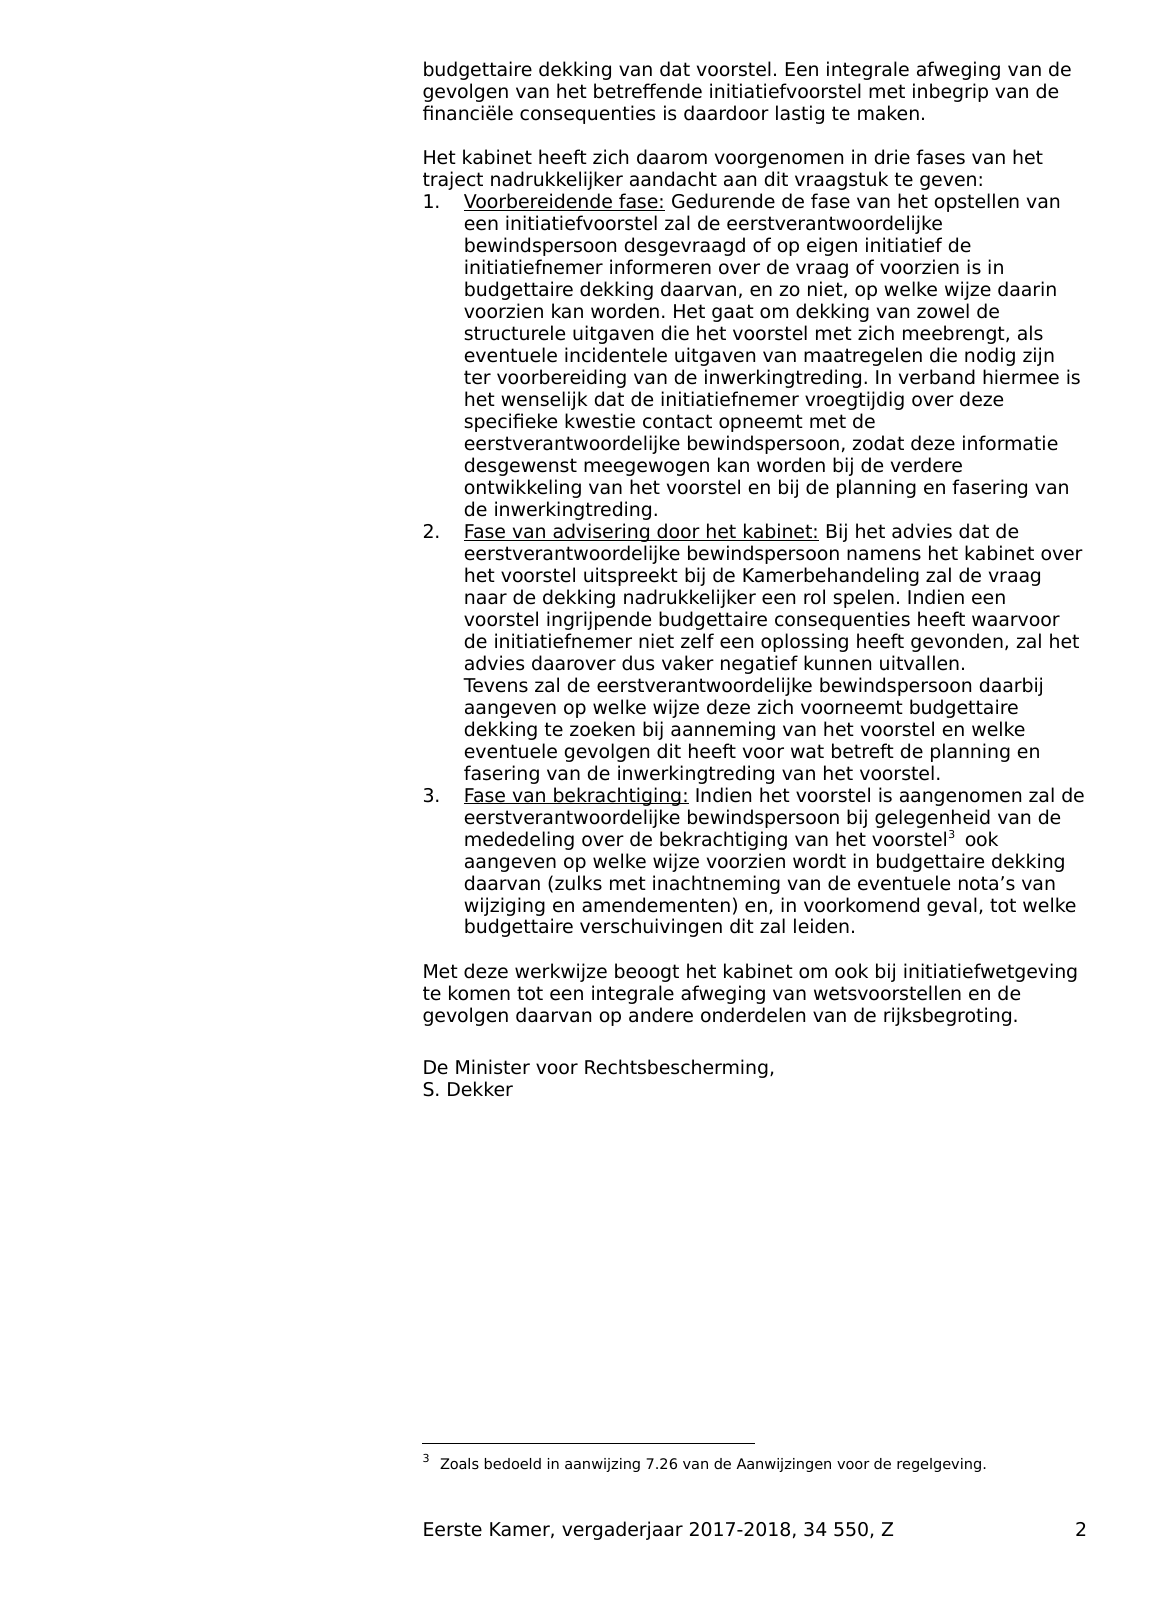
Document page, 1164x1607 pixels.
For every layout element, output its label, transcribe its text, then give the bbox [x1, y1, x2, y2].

text Het kabinet heeft zich daarom voorgenomen in drie fases van het traject nadrukkelijker aandacht aan dit vraagstuk te geven: [422, 147, 1087, 191]
text De Minister voor Rechtsbescherming, S. Dekker [422, 1057, 1087, 1101]
text 2. Fase van advisering door het kabinet: Bij het advies dat de eerstverantwoordelijke bewindspersoon namens het kabinet over het voorstel uitspreekt bij de Kamerbehandeling zal de vraag naar de dekking nadrukkelijker een rol spelen. Indien een voorstel ingrijpende budgettaire consequenties heeft waarvoor de initiatiefnemer niet zelf een oplossing heeft gevonden, zal het advies daarover dus vaker negatief kunnen uitvallen. [422, 521, 1087, 675]
text Tevens zal de eerstverantwoordelijke bewindspersoon daarbij aangeven op welke wijze deze zich voorneemt budgettaire dekking te zoeken bij aanneming van het voorstel en welke eventuele gevolgen dit heeft voor wat betreft de planning en fasering van de inwerkingtreding van het voorstel. [464, 675, 1087, 784]
text Zoals bedoeld in aanwijzing 7.26 van de Aanwijzingen voor de regelgeving. [422, 1452, 1087, 1474]
text budgettaire dekking van dat voorstel. Een integrale afweging van de gevolgen van het betreffende initiatiefvoorstel met inbegrip van de financiële consequenties is daardoor lastig te maken. [422, 59, 1087, 125]
text Met deze werkwijze beoogt het kabinet om ook bij initiatiefwetgeving te komen tot een integrale afweging van wetsvoorstellen en de gevolgen daarvan op andere onderdelen van de rijksbegroting. [422, 961, 1087, 1027]
text 3. Fase van bekrachtiging: Indien het voorstel is aangenomen zal de eerstverantwoordelijke bewindspersoon bij gelegenheid van de mededeling over de bekrachtiging van het voorstel ook aangeven op welke wijze voorzien wordt in budgettaire dekking daarvan (zulks met inachtneming van de eventuele nota’s van wijziging en amendementen) en, in voorkomend geval, tot welke budgettaire verschuivingen dit zal leiden. [422, 784, 1087, 938]
text 1. Voorbereidende fase: Gedurende de fase van het opstellen van een initiatiefvoorstel zal de eerstverantwoordelijke bewindspersoon desgevraagd of op eigen initiatief de initiatiefnemer informeren over de vraag of voorzien is in budgettaire dekking daarvan, en zo niet, op welke wijze daarin voorzien kan worden. Het gaat om dekking van zowel de structurele uitgaven die het voorstel met zich meebrengt, als eventuele incidentele uitgaven van maatregelen die nodig zijn ter voorbereiding van de inwerkingtreding. In verband hiermee is het wenselijk dat de initiatiefnemer vroegtijdig over deze specifieke kwestie contact opneemt met de eerstverantwoordelijke bewindspersoon, zodat deze informatie desgewenst meegewogen kan worden bij de verdere ontwikkeling van het voorstel en bij de planning en fasering van de inwerkingtreding. [422, 191, 1087, 521]
